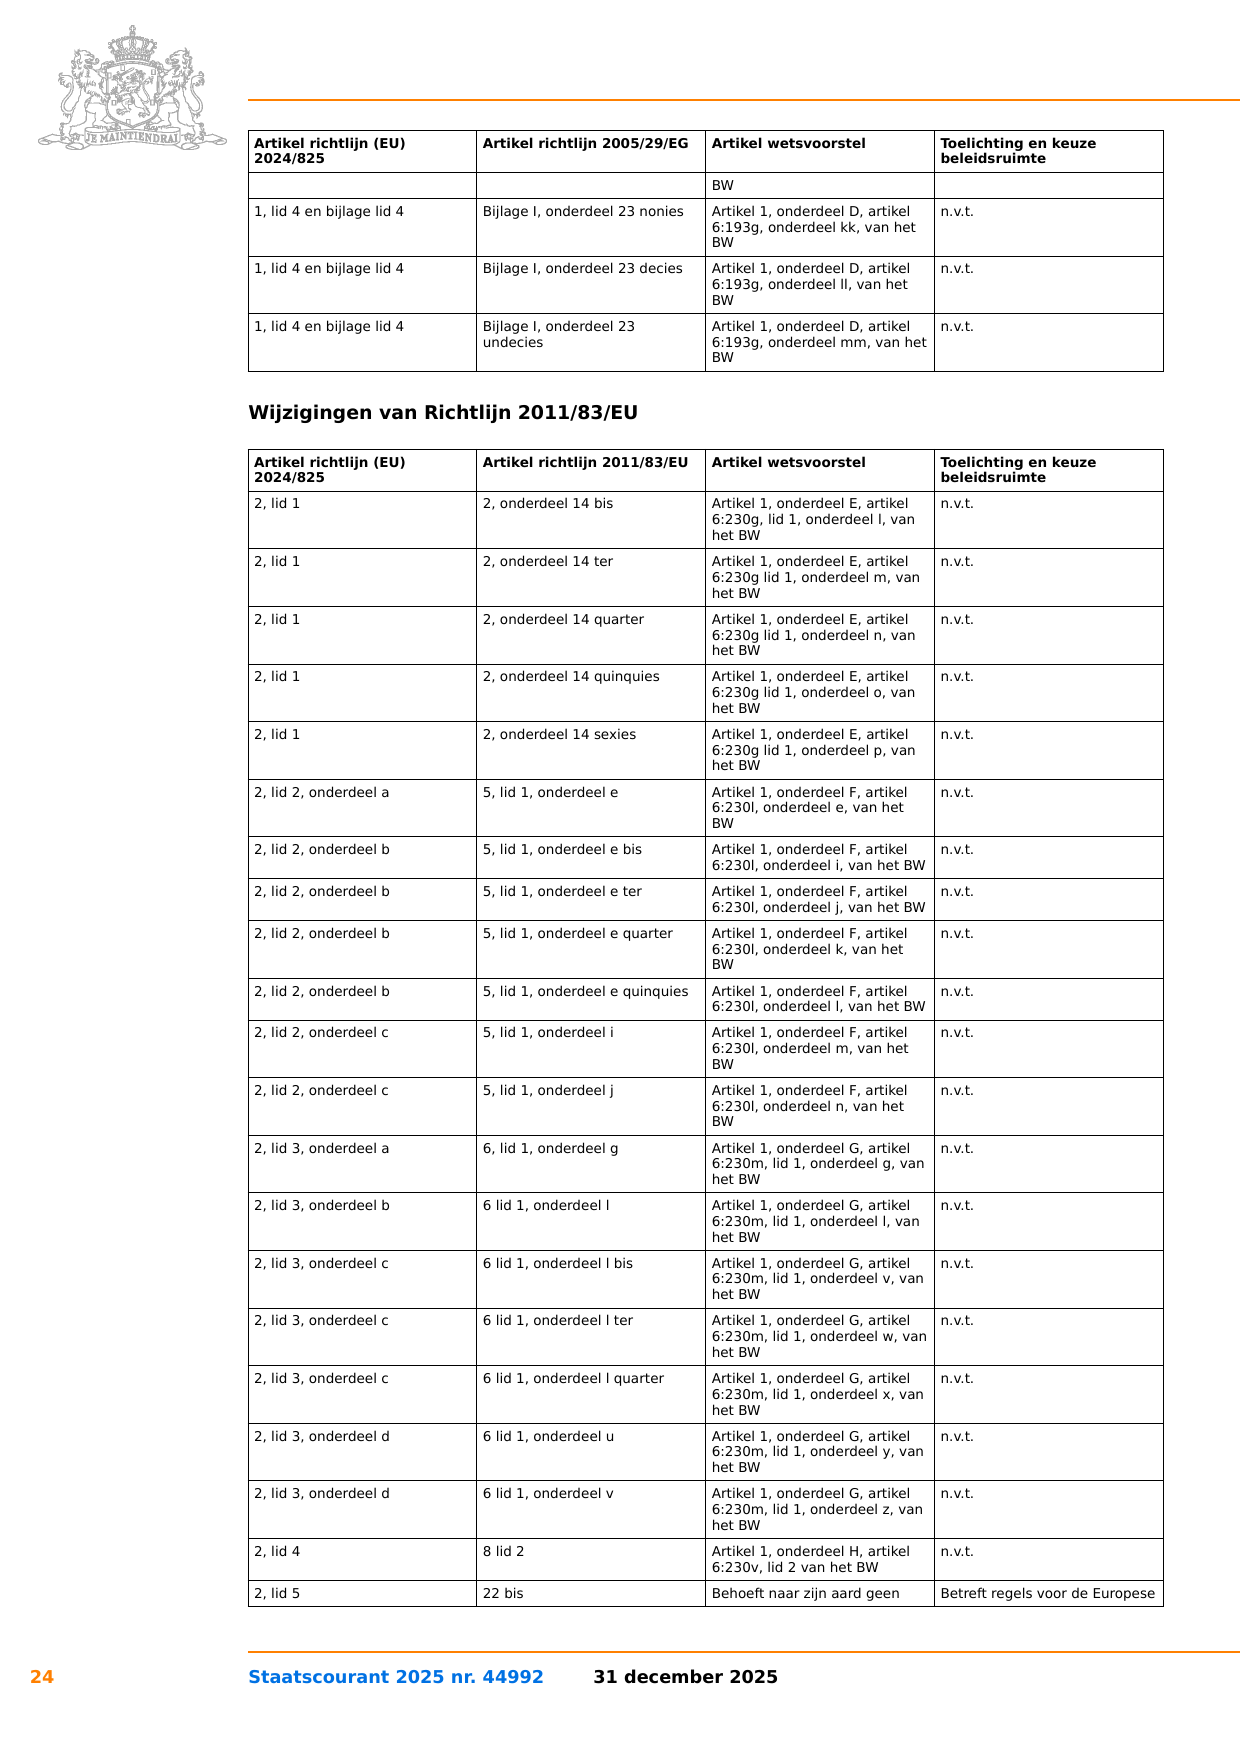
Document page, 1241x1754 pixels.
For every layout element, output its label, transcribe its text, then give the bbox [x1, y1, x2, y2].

table_cell Artikel 1, onderdeel F, artikel 6:230l, onderdeel i, van het BW [706, 837, 934, 878]
table_cell 2, onderdeel 14 quarter [477, 607, 705, 663]
table_cell 2, lid 3, onderdeel c [249, 1366, 476, 1423]
table_cell n.v.t. [935, 837, 1163, 878]
table_cell n.v.t. [935, 1021, 1163, 1077]
table_cell 2, lid 3, onderdeel b [249, 1193, 476, 1250]
table_cell n.v.t. [935, 549, 1163, 606]
table_cell 2, lid 2, onderdeel c [249, 1021, 476, 1077]
subtitle Wijzigingen van Richtlijn 2011/83/EU [248, 402, 1163, 424]
table_cell 2, lid 3, onderdeel d [249, 1424, 476, 1480]
table_cell Bijlage I, onderdeel 23 undecies [477, 314, 705, 371]
table_cell Artikel 1, onderdeel H, artikel 6:230v, lid 2 van het BW [706, 1539, 934, 1580]
table_cell 2, lid 2, onderdeel b [249, 979, 476, 1019]
table_cell n.v.t. [935, 780, 1163, 836]
table_cell 2, onderdeel 14 ter [477, 549, 705, 606]
table_cell 1, lid 4 en bijlage lid 4 [249, 314, 476, 371]
table_cell 2, lid 1 [249, 549, 476, 606]
table_cell 2, lid 1 [249, 607, 476, 663]
table_cell Artikel 1, onderdeel F, artikel 6:230l, onderdeel l, van het BW [706, 979, 934, 1019]
table_cell 2, lid 3, onderdeel a [249, 1136, 476, 1192]
table_cell 2, lid 2, onderdeel b [249, 879, 476, 920]
table_cell 5, lid 1, onderdeel i [477, 1021, 705, 1077]
table_cell Artikel 1, onderdeel E, artikel 6:230g lid 1, onderdeel n, van het BW [706, 607, 934, 663]
table_cell Artikel 1, onderdeel E, artikel 6:230g lid 1, onderdeel o, van het BW [706, 665, 934, 721]
table_cell n.v.t. [935, 199, 1163, 256]
table_cell n.v.t. [935, 879, 1163, 920]
table_cell Artikel 1, onderdeel G, artikel 6:230m, lid 1, onderdeel z, van het BW [706, 1481, 934, 1538]
table_cell 2, lid 2, onderdeel c [249, 1078, 476, 1135]
table_cell 22 bis [477, 1581, 705, 1606]
table_cell BW [706, 173, 934, 198]
table_cell n.v.t. [935, 314, 1163, 371]
table_cell 2, lid 1 [249, 665, 476, 721]
table_cell n.v.t. [935, 1366, 1163, 1423]
table_cell 2, lid 1 [249, 722, 476, 779]
table_cell 8 lid 2 [477, 1539, 705, 1580]
table_cell n.v.t. [935, 607, 1163, 663]
table_cell n.v.t. [935, 492, 1163, 548]
table_cell 1, lid 4 en bijlage lid 4 [249, 199, 476, 256]
table_cell Bijlage I, onderdeel 23 nonies [477, 199, 705, 256]
table_cell 6 lid 1, onderdeel l bis [477, 1251, 705, 1307]
table_cell Artikel 1, onderdeel F, artikel 6:230l, onderdeel e, van het BW [706, 780, 934, 836]
table_header Artikel richtlijn 2005/29/EG [477, 131, 705, 172]
table_cell 2, lid 1 [249, 492, 476, 548]
table_cell 6 lid 1, onderdeel u [477, 1424, 705, 1480]
table_cell 2, lid 2, onderdeel b [249, 921, 476, 978]
table_cell n.v.t. [935, 1193, 1163, 1250]
table_cell 6 lid 1, onderdeel l quarter [477, 1366, 705, 1423]
table_cell 2, lid 3, onderdeel d [249, 1481, 476, 1538]
table_cell 2, lid 5 [249, 1581, 476, 1606]
table_cell Artikel 1, onderdeel D, artikel 6:193g, onderdeel kk, van het BW [706, 199, 934, 256]
table_header Artikel wetsvoorstel [706, 450, 934, 491]
table_cell Artikel 1, onderdeel G, artikel 6:230m, lid 1, onderdeel w, van het BW [706, 1309, 934, 1365]
table_cell Bijlage I, onderdeel 23 decies [477, 257, 705, 313]
table_cell Artikel 1, onderdeel G, artikel 6:230m, lid 1, onderdeel y, van het BW [706, 1424, 934, 1480]
table_cell n.v.t. [935, 1251, 1163, 1307]
table_cell n.v.t. [935, 1539, 1163, 1580]
table_cell Behoeft naar zijn aard geen [706, 1581, 934, 1606]
table_cell n.v.t. [935, 921, 1163, 978]
table_cell Artikel 1, onderdeel E, artikel 6:230g, lid 1, onderdeel l, van het BW [706, 492, 934, 548]
table_cell [249, 173, 476, 198]
table_cell 5, lid 1, onderdeel e ter [477, 879, 705, 920]
table_cell n.v.t. [935, 257, 1163, 313]
table_cell 2, onderdeel 14 sexies [477, 722, 705, 779]
table_cell Artikel 1, onderdeel F, artikel 6:230l, onderdeel m, van het BW [706, 1021, 934, 1077]
table_cell Artikel 1, onderdeel D, artikel 6:193g, onderdeel mm, van het BW [706, 314, 934, 371]
table_cell Artikel 1, onderdeel F, artikel 6:230l, onderdeel j, van het BW [706, 879, 934, 920]
table_cell Artikel 1, onderdeel E, artikel 6:230g lid 1, onderdeel p, van het BW [706, 722, 934, 779]
table_cell 2, onderdeel 14 bis [477, 492, 705, 548]
table_cell n.v.t. [935, 1424, 1163, 1480]
table_cell 2, lid 2, onderdeel a [249, 780, 476, 836]
table_cell Artikel 1, onderdeel F, artikel 6:230l, onderdeel k, van het BW [706, 921, 934, 978]
table_cell 2, onderdeel 14 quinquies [477, 665, 705, 721]
picture [38, 25, 227, 150]
table_header Artikel wetsvoorstel [706, 131, 934, 172]
table_cell 5, lid 1, onderdeel e quinquies [477, 979, 705, 1019]
table_header Toelichting en keuze beleidsruimte [935, 131, 1163, 172]
table_cell Betreft regels voor de Europese [935, 1581, 1163, 1606]
table_cell n.v.t. [935, 665, 1163, 721]
table_cell 6, lid 1, onderdeel g [477, 1136, 705, 1192]
table_cell 6 lid 1, onderdeel l [477, 1193, 705, 1250]
table_cell n.v.t. [935, 1078, 1163, 1135]
table_cell 2, lid 3, onderdeel c [249, 1251, 476, 1307]
table_cell n.v.t. [935, 979, 1163, 1019]
table_cell n.v.t. [935, 1481, 1163, 1538]
table_header Artikel richtlijn 2011/83/EU [477, 450, 705, 491]
table_header Toelichting en keuze beleidsruimte [935, 450, 1163, 491]
table_cell [935, 173, 1163, 198]
table_cell n.v.t. [935, 1309, 1163, 1365]
table_cell 5, lid 1, onderdeel e [477, 780, 705, 836]
table_header Artikel richtlijn (EU) 2024/825 [249, 131, 476, 172]
table_cell 1, lid 4 en bijlage lid 4 [249, 257, 476, 313]
table_cell 6 lid 1, onderdeel l ter [477, 1309, 705, 1365]
table_cell 6 lid 1, onderdeel v [477, 1481, 705, 1538]
table_cell 2, lid 4 [249, 1539, 476, 1580]
table_cell Artikel 1, onderdeel G, artikel 6:230m, lid 1, onderdeel g, van het BW [706, 1136, 934, 1192]
table_cell 5, lid 1, onderdeel e quarter [477, 921, 705, 978]
table_header Artikel richtlijn (EU) 2024/825 [249, 450, 476, 491]
table_cell Artikel 1, onderdeel G, artikel 6:230m, lid 1, onderdeel v, van het BW [706, 1251, 934, 1307]
table_cell 2, lid 2, onderdeel b [249, 837, 476, 878]
table_cell Artikel 1, onderdeel E, artikel 6:230g lid 1, onderdeel m, van het BW [706, 549, 934, 606]
table_cell [477, 173, 705, 198]
table_cell 2, lid 3, onderdeel c [249, 1309, 476, 1365]
table_cell Artikel 1, onderdeel F, artikel 6:230l, onderdeel n, van het BW [706, 1078, 934, 1135]
table_cell Artikel 1, onderdeel G, artikel 6:230m, lid 1, onderdeel x, van het BW [706, 1366, 934, 1423]
table_cell 5, lid 1, onderdeel e bis [477, 837, 705, 878]
table_cell Artikel 1, onderdeel D, artikel 6:193g, onderdeel ll, van het BW [706, 257, 934, 313]
table_cell 5, lid 1, onderdeel j [477, 1078, 705, 1135]
table_cell Artikel 1, onderdeel G, artikel 6:230m, lid 1, onderdeel l, van het BW [706, 1193, 934, 1250]
table_cell n.v.t. [935, 1136, 1163, 1192]
table_cell n.v.t. [935, 722, 1163, 779]
